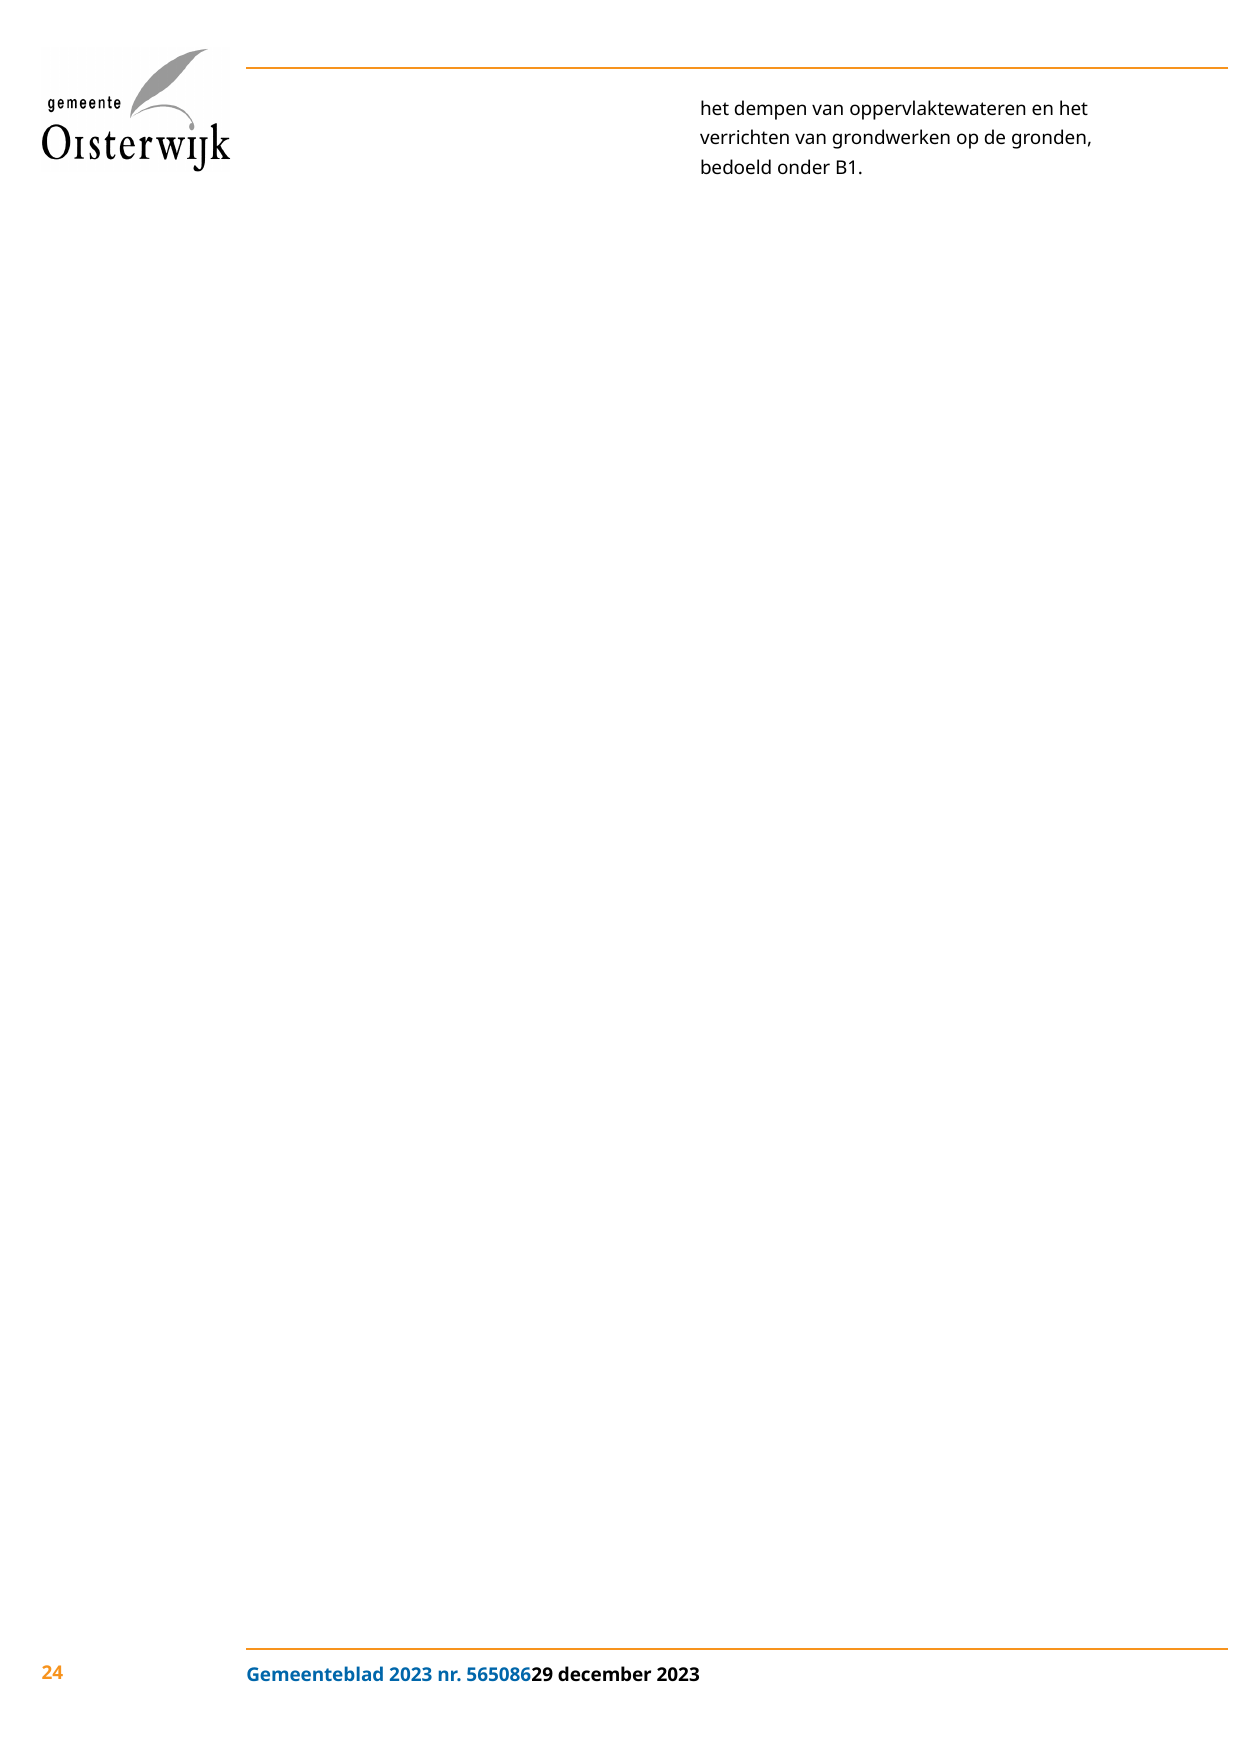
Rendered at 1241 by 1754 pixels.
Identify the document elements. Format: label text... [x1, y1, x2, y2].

table_cell het dempen van oppervlaktewateren en het verrichten van grondwerken op de gronden, bedoeld onder B1. [700, 95, 1152, 180]
picture [41, 47, 231, 172]
table_cell [248, 95, 700, 180]
